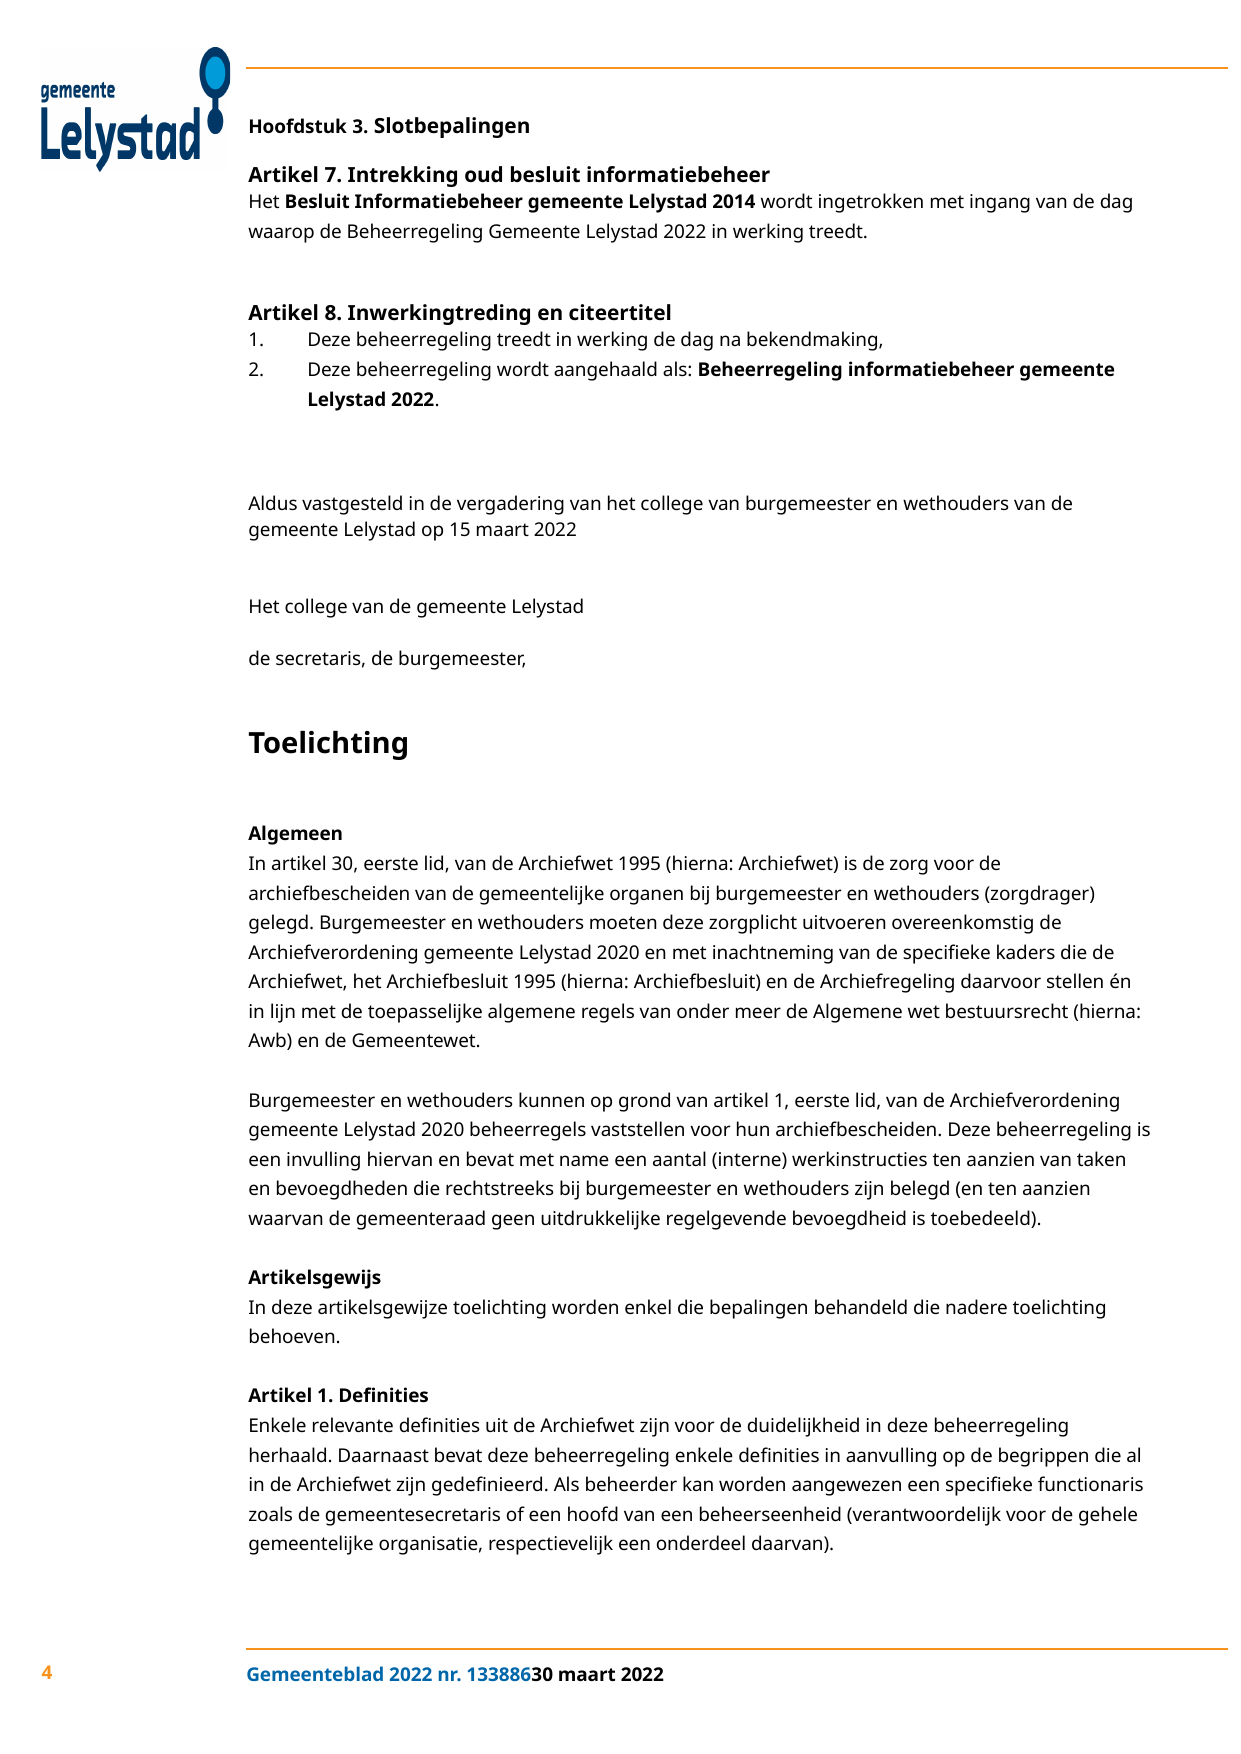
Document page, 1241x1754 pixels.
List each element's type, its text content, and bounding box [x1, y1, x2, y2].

list Deze beheerregeling treedt in werking de dag na bekendmaking, [248, 327, 1152, 352]
text In artikel 30, eerste lid, van de Archiefwet 1995 (hierna: Archiefwet) is de zorg voor de archiefbescheiden van de gemeentelijke organen bij burgemeester en wethouders (zorgdrager) gelegd. Burgemeester en wethouders moeten deze zorgplicht uitvoeren overeenkomstig de Archiefverordening gemeente Lelystad 2020 en met inachtneming van de specifieke kaders die de Archiefwet, het Archiefbesluit 1995 (hierna: Archiefbesluit) en de Archiefregeling daarvoor stellen én in lijn met de toepasselijke algemene regels van onder meer de Algemene wet bestuursrecht (hierna: Awb) en de Gemeentewet. [248, 850, 1152, 1053]
text Het Besluit Informatiebeheer gemeente Lelystad 2014 wordt ingetrokken met ingang van de dag waarop de Beheerregeling Gemeente Lelystad 2022 in werking treedt. [248, 188, 1152, 244]
list Deze beheerregeling wordt aangehaald als: Beheerregeling informatiebeheer gemeente Lelystad 2022. [248, 356, 1152, 411]
text In deze artikelsgewijze toelichting worden enkel die bepalingen behandeld die nadere toelichting behoeven. [248, 1294, 1152, 1349]
text Algemeen [248, 821, 1152, 846]
text Het college van de gemeente Lelystad [248, 593, 1152, 619]
picture [41, 47, 231, 172]
text Artikel 1. Definities [248, 1383, 1152, 1408]
text Artikel 7. Intrekking oud besluit informatiebeheer [248, 160, 1152, 188]
text Aldus vastgesteld in de vergadering van het college van burgemeester en wethouders van de gemeente Lelystad op 15 maart 2022 [248, 491, 1152, 542]
text Artikel 8. Inwerkingtreding en citeertitel [248, 298, 1152, 327]
text Toelichting [248, 722, 1152, 762]
text de secretaris, de burgemeester, [248, 645, 1152, 671]
text Burgemeester en wethouders kunnen op grond van artikel 1, eerste lid, van de Archiefverordening gemeente Lelystad 2020 beheerregels vaststellen voor hun archiefbescheiden. Deze beheerregeling is een invulling hiervan en bevat met name een aantal (interne) werkinstructies ten aanzien van taken en bevoegdheden die rechtstreeks bij burgemeester en wethouders zijn belegd (en ten aanzien waarvan de gemeenteraad geen uitdrukkelijke regelgevende bevoegdheid is toebedeeld). [248, 1087, 1152, 1231]
text Artikelsgewijs [248, 1264, 1152, 1290]
text Enkele relevante definities uit de Archiefwet zijn voor de duidelijkheid in deze beheerregeling herhaald. Daarnaast bevat deze beheerregeling enkele definities in aanvulling op de begrippen die al in de Archiefwet zijn gedefinieerd. Als beheerder kan worden aangewezen een specifieke functionaris zoals de gemeentesecretaris of een hoofd van een beheerseenheid (verantwoordelijk voor de gehele gemeentelijke organisatie, respectievelijk een onderdeel daarvan). [248, 1412, 1152, 1556]
text Hoofdstuk 3. Slotbepalingen [248, 111, 1152, 139]
